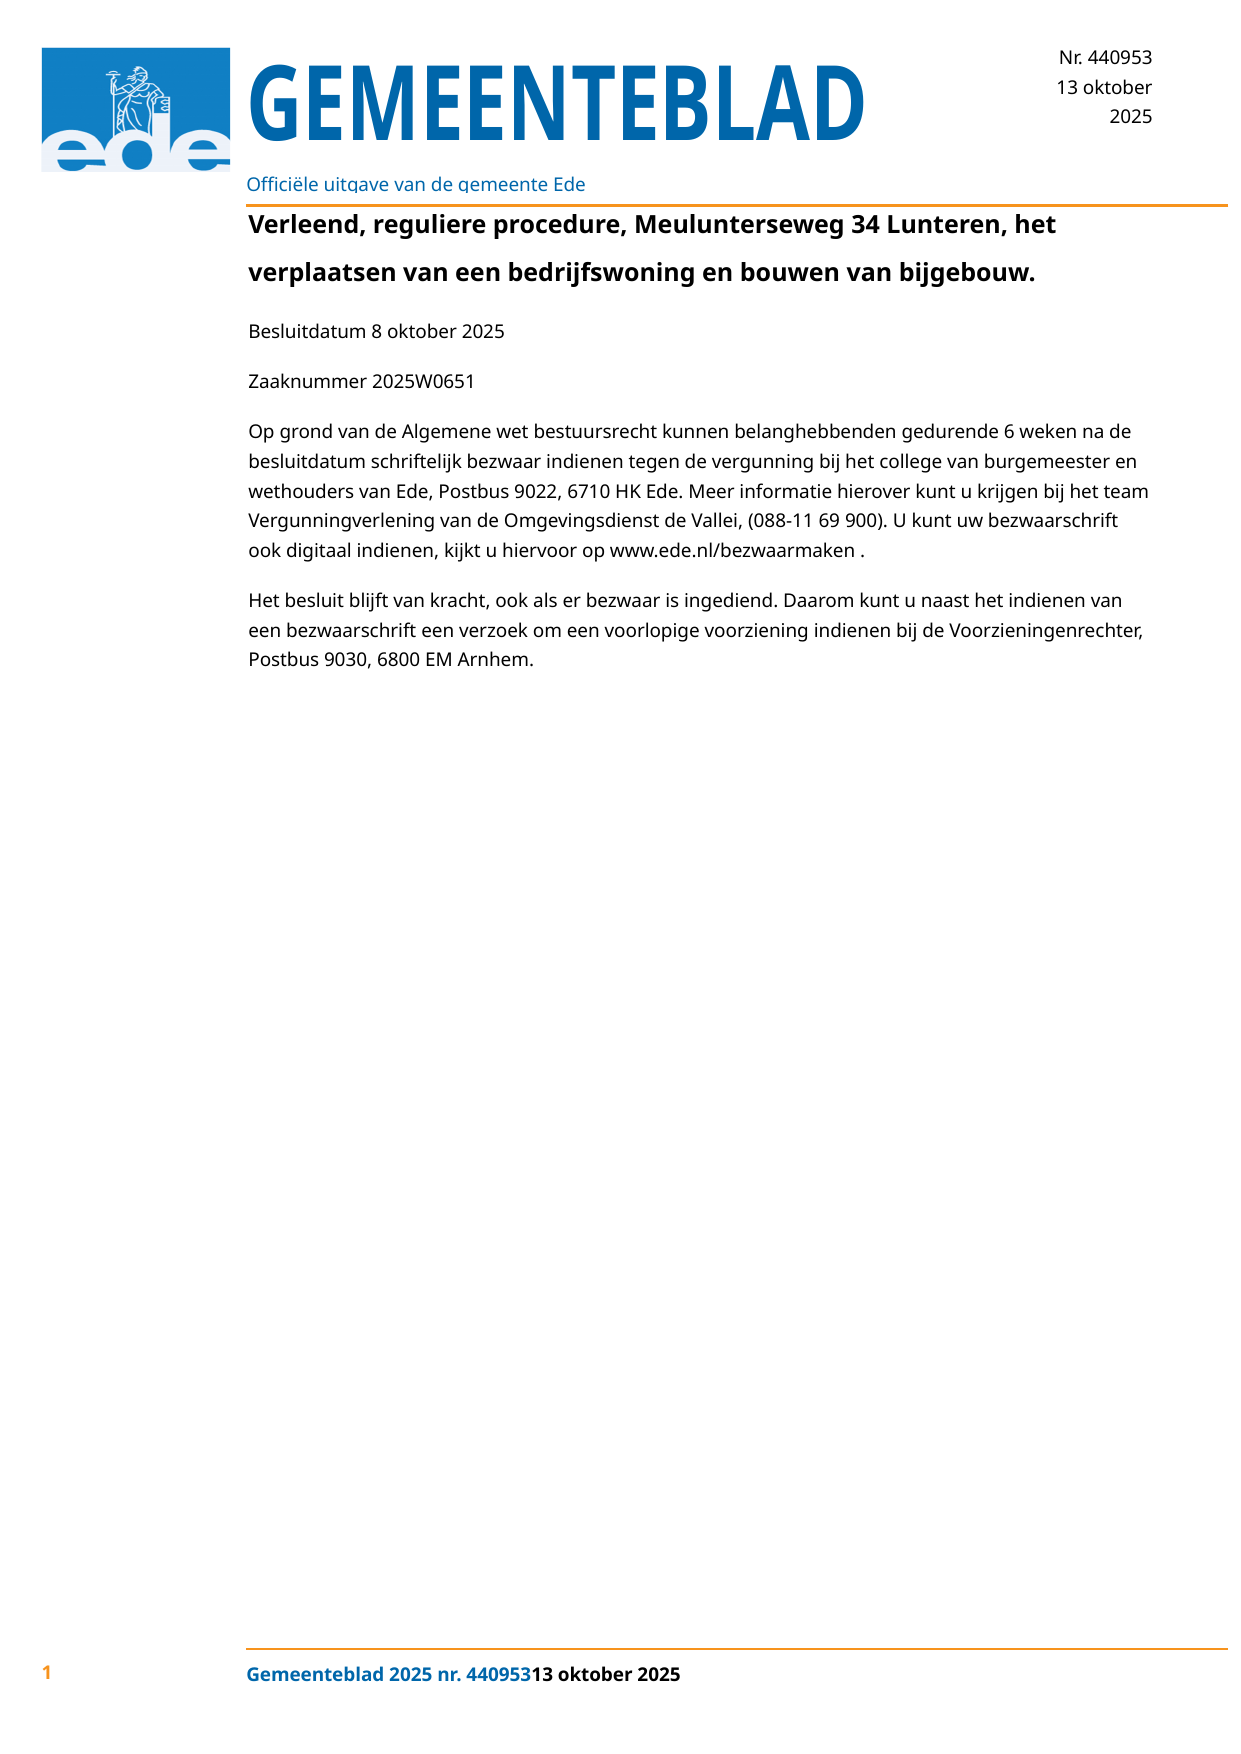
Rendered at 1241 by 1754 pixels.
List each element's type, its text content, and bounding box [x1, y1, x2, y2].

picture [41, 47, 231, 172]
text Zaaknummer 2025W0651 [248, 368, 1152, 394]
text Besluitdatum 8 oktober 2025 [248, 318, 1152, 344]
text Verleend, reguliere procedure, Meulunterseweg 34 Lunteren, het verplaatsen van een bedrijfswoning en bouwen van bijgebouw. [248, 207, 1152, 288]
text Het besluit blijft van kracht, ook als er bezwaar is ingediend. Daarom kunt u naast het indienen van een bezwaarschrift een verzoek om een voorlopige voorziening indienen bij de Voorzieningenrechter, Postbus 9030, 6800 EM Arnhem. [248, 587, 1152, 672]
text Op grond van de Algemene wet bestuursrecht kunnen belanghebbenden gedurende 6 weken na de besluitdatum schriftelijk bezwaar indienen tegen de vergunning bij het college van burgemeester en wethouders van Ede, Postbus 9022, 6710 HK Ede. Meer informatie hierover kunt u krijgen bij het team Vergunningverlening van de Omgevingsdienst de Vallei, (088-11 69 900). U kunt uw bezwaarschrift ook digitaal indienen, kijkt u hiervoor op www.ede.nl/bezwaarmaken . [248, 419, 1152, 563]
